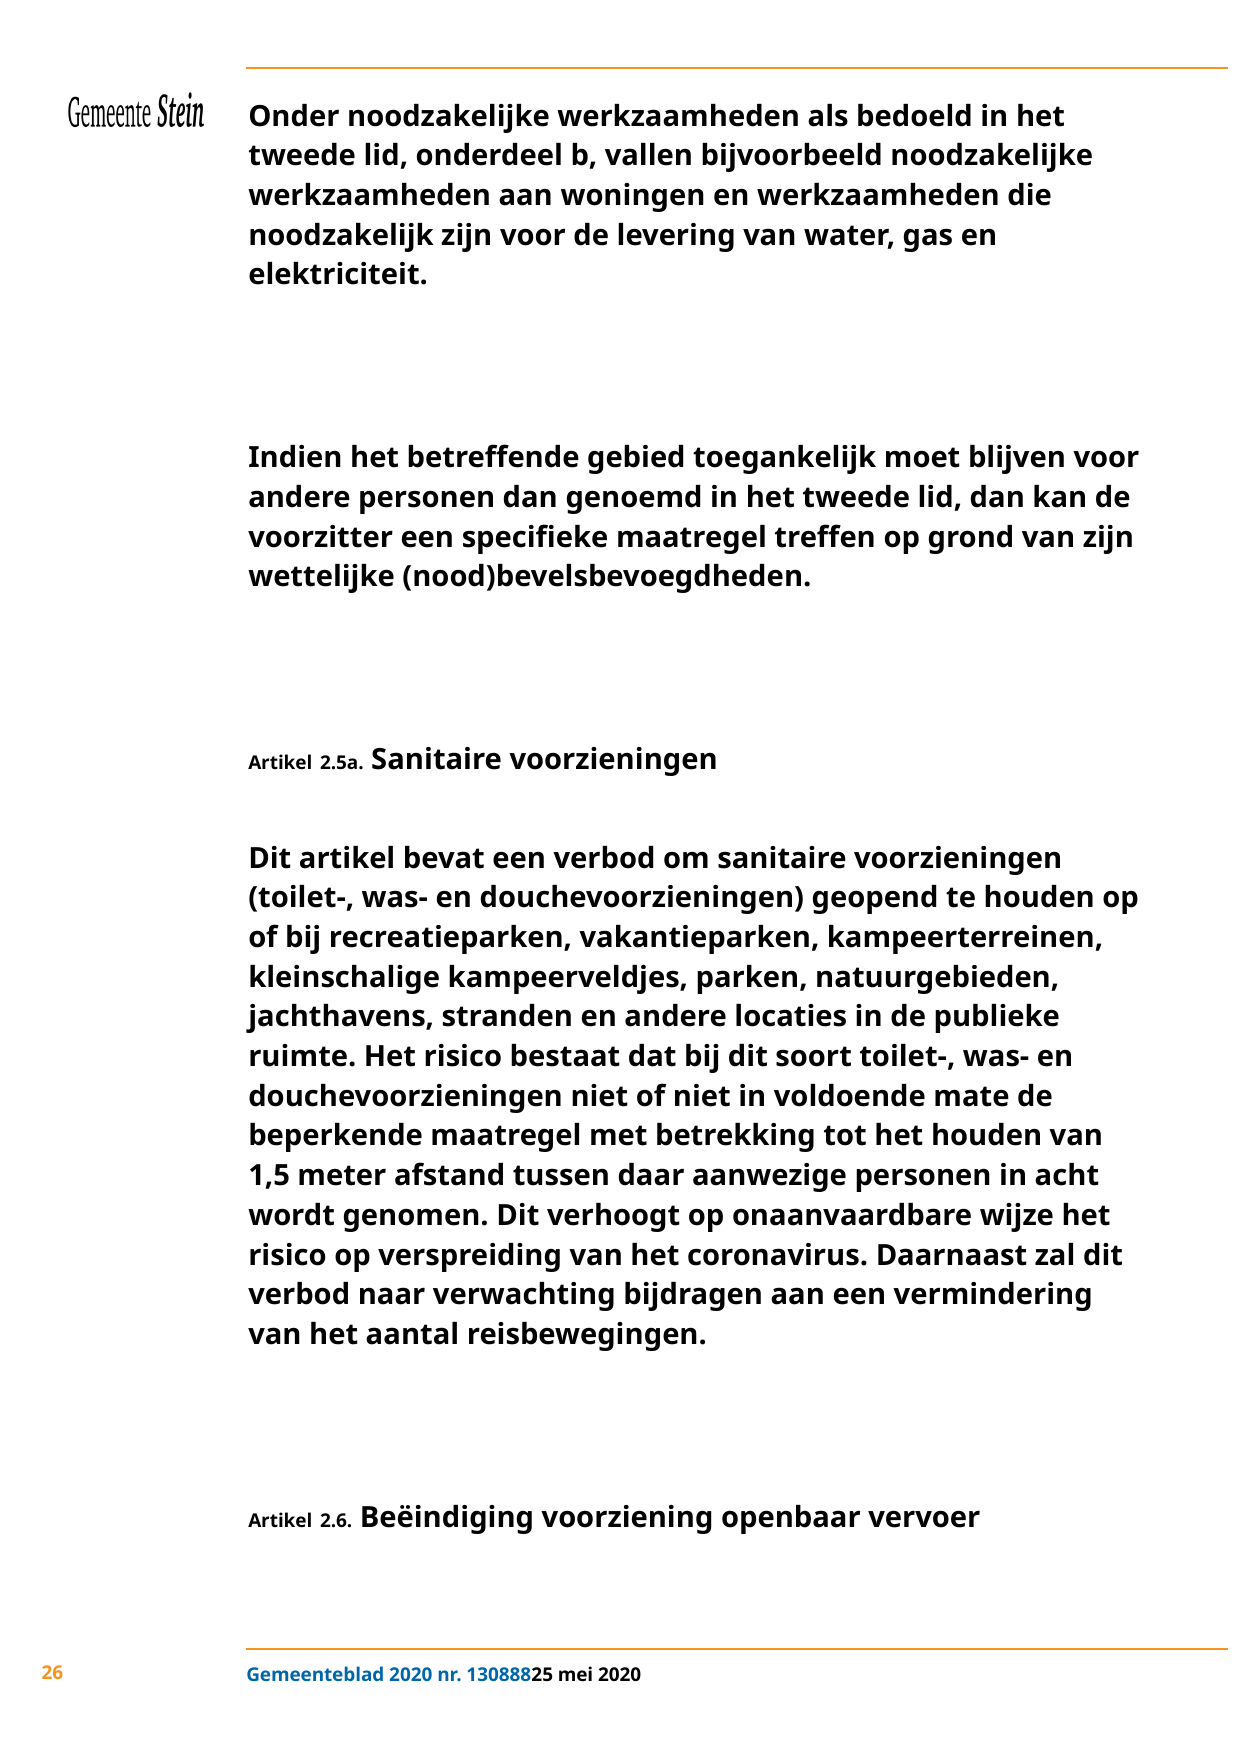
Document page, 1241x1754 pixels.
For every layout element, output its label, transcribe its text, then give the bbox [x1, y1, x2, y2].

text Dit artikel bevat een verbod om sanitaire voorzieningen (toilet-, was- en douchevoorzieningen) geopend te houden op of bij recreatieparken, vakantieparken, kampeerterreinen, kleinschalige kampeerveldjes, parken, natuurgebieden, jachthavens, stranden en andere locaties in de publieke ruimte. Het risico bestaat dat bij dit soort toilet-, was- en douchevoorzieningen niet of niet in voldoende mate de beperkende maatregel met betrekking tot het houden van 1,5 meter afstand tussen daar aanwezige personen in acht wordt genomen. Dit verhoogt op onaanvaardbare wijze het risico op verspreiding van het coronavirus. Daarnaast zal dit verbod naar verwachting bijdragen aan een vermindering van het aantal reisbewegingen. [248, 837, 1152, 1353]
picture [41, 47, 231, 172]
text Artikel 2.6. Beëindiging voorziening openbaar vervoer [248, 1496, 1152, 1536]
text Artikel 2.5a. Sanitaire voorzieningen [248, 738, 1152, 778]
text Onder noodzakelijke werkzaamheden als bedoeld in het tweede lid, onderdeel b, vallen bijvoorbeeld noodzakelijke werkzaamheden aan woningen en werkzaamheden die noodzakelijk zijn voor de levering van water, gas en elektriciteit. [248, 95, 1152, 293]
text Indien het betreffende gebied toegankelijk moet blijven voor andere personen dan genoemd in het tweede lid, dan kan de voorzitter een specifieke maatregel treffen op grond van zijn wettelijke (nood)bevelsbevoegdheden. [248, 436, 1152, 595]
